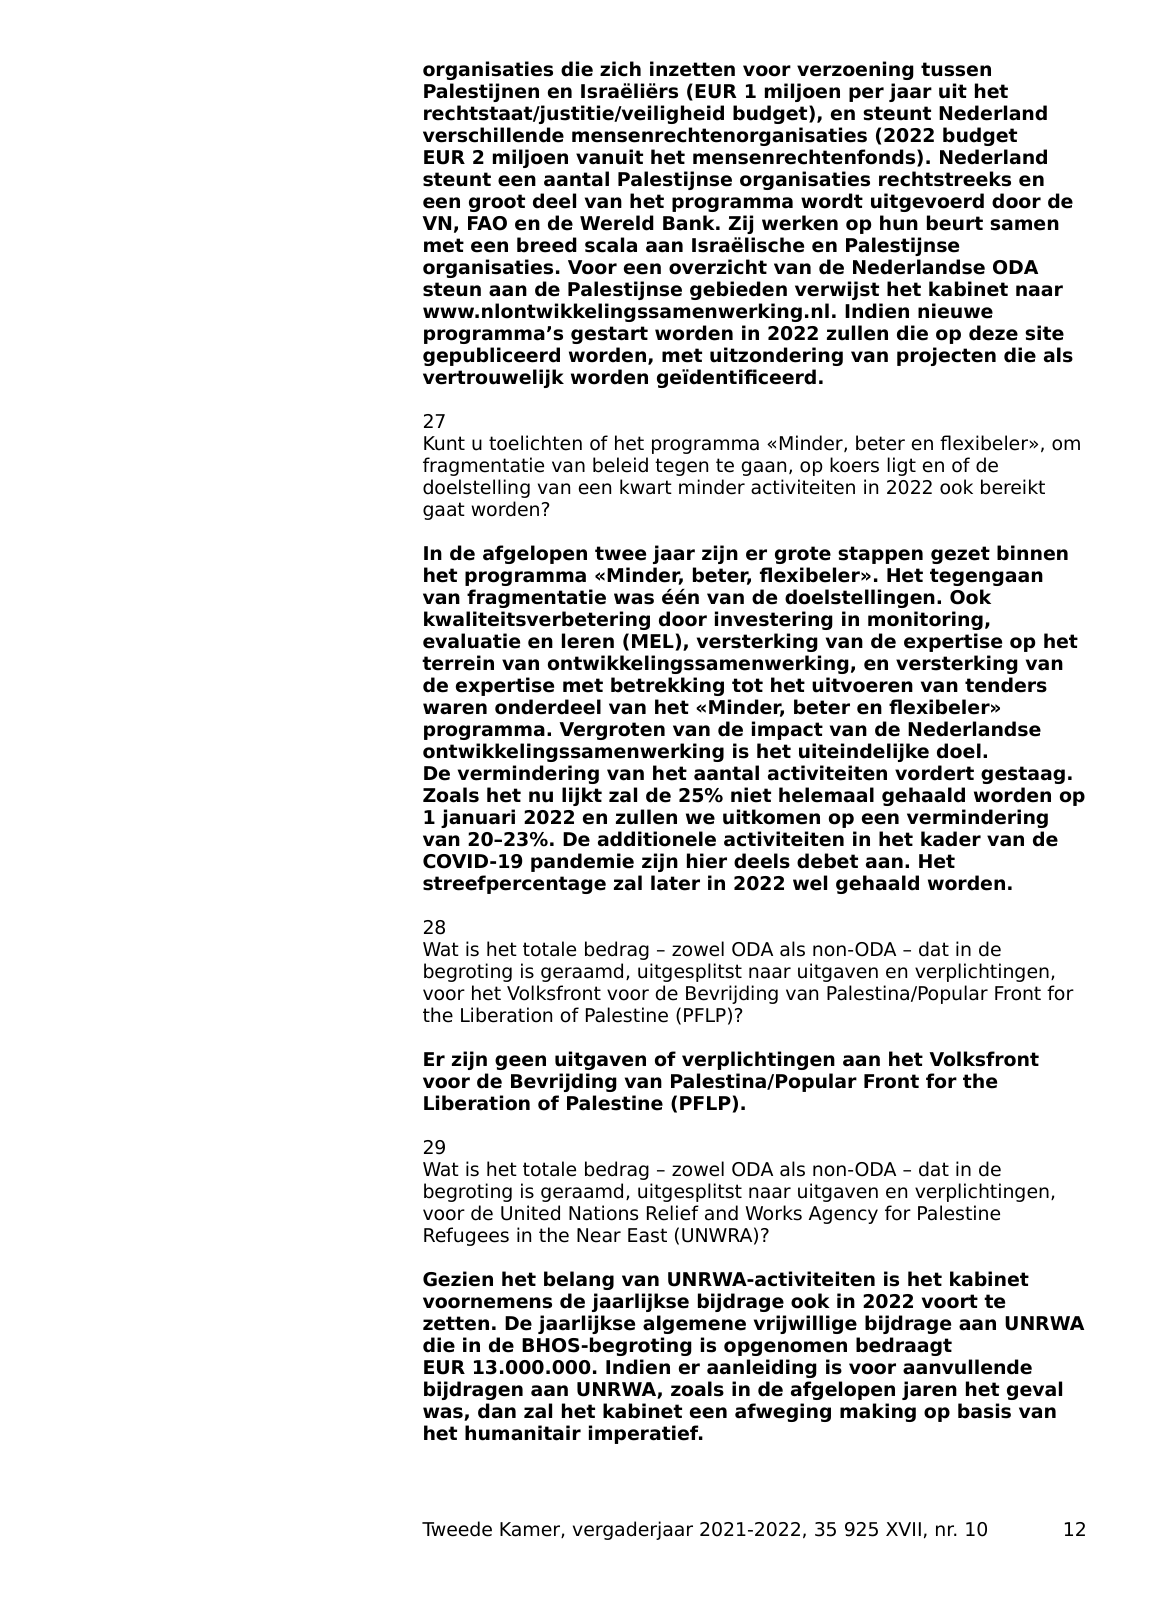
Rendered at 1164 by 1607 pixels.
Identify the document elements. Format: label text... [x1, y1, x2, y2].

text Er zijn geen uitgaven of verplichtingen aan het Volksfront voor de Bevrijding van Palestina/Popular Front for the Liberation of Palestine (PFLP). [422, 1049, 1087, 1115]
text 27 [422, 411, 1087, 433]
text Gezien het belang van UNRWA-activiteiten is het kabinet voornemens de jaarlijkse bijdrage ook in 2022 voort te zetten. De jaarlijkse algemene vrijwillige bijdrage aan UNRWA die in de BHOS-begroting is opgenomen bedraagt EUR 13.000.000. Indien er aanleiding is voor aanvullende bijdragen aan UNRWA, zoals in de afgelopen jaren het geval was, dan zal het kabinet een afweging making op basis van het humanitair imperatief. [422, 1269, 1087, 1445]
text 28 [422, 917, 1087, 939]
text De vermindering van het aantal activiteiten vordert gestaag. Zoals het nu lijkt zal de 25% niet helemaal gehaald worden op 1 januari 2022 en zullen we uitkomen op een vermindering van 20–23%. De additionele activiteiten in het kader van de COVID-19 pandemie zijn hier deels debet aan. Het streefpercentage zal later in 2022 wel gehaald worden. [422, 763, 1087, 895]
text 29 [422, 1137, 1087, 1159]
text Wat is het totale bedrag – zowel ODA als non-ODA – dat in de begroting is geraamd, uitgesplitst naar uitgaven en verplichtingen, voor het Volksfront voor de Bevrijding van Palestina/Popular Front for the Liberation of Palestine (PFLP)? [422, 939, 1087, 1027]
text organisaties die zich inzetten voor verzoening tussen Palestijnen en Israëliërs (EUR 1 miljoen per jaar uit het rechtstaat/justitie/veiligheid budget), en steunt Nederland verschillende mensenrechtenorganisaties (2022 budget EUR 2 miljoen vanuit het mensenrechtenfonds). Nederland steunt een aantal Palestijnse organisaties rechtstreeks en een groot deel van het programma wordt uitgevoerd door de VN, FAO en de Wereld Bank. Zij werken op hun beurt samen met een breed scala aan Israëlische en Palestijnse organisaties. Voor een overzicht van de Nederlandse ODA steun aan de Palestijnse gebieden verwijst het kabinet naar www.nlontwikkelingssamenwerking.nl. Indien nieuwe programma’s gestart worden in 2022 zullen die op deze site gepubliceerd worden, met uitzondering van projecten die als vertrouwelijk worden geïdentificeerd. [422, 59, 1087, 389]
text Wat is het totale bedrag – zowel ODA als non-ODA – dat in de begroting is geraamd, uitgesplitst naar uitgaven en verplichtingen, voor de United Nations Relief and Works Agency for Palestine Refugees in the Near East (UNWRA)? [422, 1159, 1087, 1247]
text In de afgelopen twee jaar zijn er grote stappen gezet binnen het programma «Minder, beter, flexibeler». Het tegengaan van fragmentatie was één van de doelstellingen. Ook kwaliteitsverbetering door investering in monitoring, evaluatie en leren (MEL), versterking van de expertise op het terrein van ontwikkelingssamenwerking, en versterking van de expertise met betrekking tot het uitvoeren van tenders waren onderdeel van het «Minder, beter en flexibeler» programma. Vergroten van de impact van de Nederlandse ontwikkelingssamenwerking is het uiteindelijke doel. [422, 543, 1087, 763]
text Kunt u toelichten of het programma «Minder, beter en flexibeler», om fragmentatie van beleid tegen te gaan, op koers ligt en of de doelstelling van een kwart minder activiteiten in 2022 ook bereikt gaat worden? [422, 433, 1087, 521]
